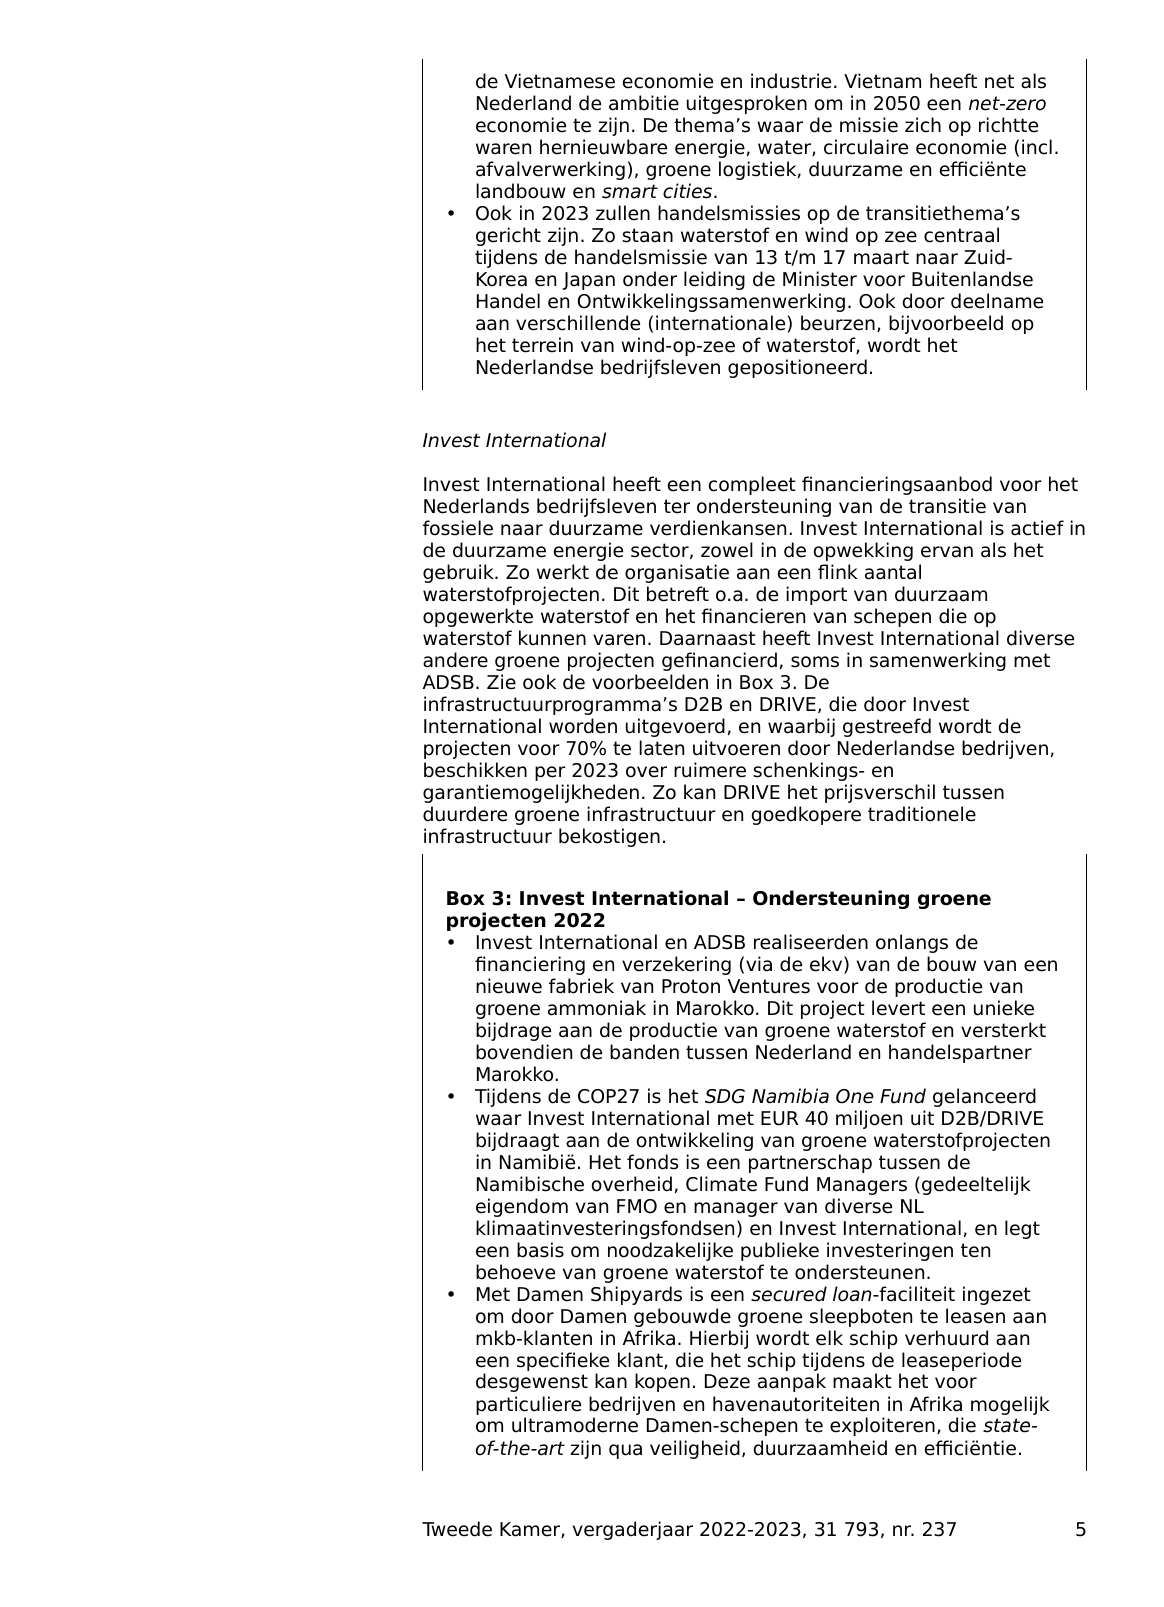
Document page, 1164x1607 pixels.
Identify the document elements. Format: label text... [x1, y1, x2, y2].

text Invest International heeft een compleet financieringsaanbod voor het Nederlands bedrijfsleven ter ondersteuning van de transitie van fossiele naar duurzame verdienkansen. Invest International is actief in de duurzame energie sector, zowel in de opwekking ervan als het gebruik. Zo werkt de organisatie aan een flink aantal waterstofprojecten. Dit betreft o.a. de import van duurzaam opgewerkte waterstof en het financieren van schepen die op waterstof kunnen varen. Daarnaast heeft Invest International diverse andere groene projecten gefinancierd, soms in samenwerking met ADSB. Zie ook de voorbeelden in Box 3. De infrastructuurprogramma’s D2B en DRIVE, die door Invest International worden uitgevoerd, en waarbij gestreefd wordt de projecten voor 70% te laten uitvoeren door Nederlandse bedrijven, beschikken per 2023 over ruimere schenkings- en garantiemogelijkheden. Zo kan DRIVE het prijsverschil tussen duurdere groene infrastructuur en goedkopere traditionele infrastructuur bekostigen. [422, 474, 1087, 848]
table_header Box 3: Invest International – Ondersteuning groene projecten 2022 • Invest International en ADSB realiseerden onlangs de financiering en verzekering (via de ekv) van de bouw van een nieuwe fabriek van Proton Ventures voor de productie van groene ammoniak in Marokko. Dit project levert een unieke bijdrage aan de productie van groene waterstof en versterkt bovendien de banden tussen Nederland en handelspartner Marokko. • Tijdens de COP27 is het SDG Namibia One Fund gelanceerd waar Invest International met EUR 40 miljoen uit D2B/DRIVE bijdraagt aan de ontwikkeling van groene waterstofprojecten in Namibië. Het fonds is een partnerschap tussen de Namibische overheid, Climate Fund Managers (gedeeltelijk eigendom van FMO en manager van diverse NL klimaatinvesteringsfondsen) en Invest International, en legt een basis om noodzakelijke publieke investeringen ten behoeve van groene waterstof te ondersteunen. • Met Damen Shipyards is een secured loan-faciliteit ingezet om door Damen gebouwde groene sleepboten te leasen aan mkb-klanten in Afrika. Hierbij wordt elk schip verhuurd aan een specifieke klant, die het schip tijdens de leaseperiode desgewenst kan kopen. Deze aanpak maakt het voor particuliere bedrijven en havenautoriteiten in Afrika mogelijk om ultramoderne Damen-schepen te exploiteren, die state-of-the-art zijn qua veiligheid, duurzaamheid en efficiëntie. [423, 854, 1086, 1471]
table_header de Vietnamese economie en industrie. Vietnam heeft net als Nederland de ambitie uitgesproken om in 2050 een net-zero economie te zijn. De thema’s waar de missie zich op richtte waren hernieuwbare energie, water, circulaire economie (incl. afvalverwerking), groene logistiek, duurzame en efficiënte landbouw en smart cities. • Ook in 2023 zullen handelsmissies op de transitiethema’s gericht zijn. Zo staan waterstof en wind op zee centraal tijdens de handelsmissie van 13 t/m 17 maart naar Zuid-Korea en Japan onder leiding de Minister voor Buitenlandse Handel en Ontwikkelingssamenwerking. Ook door deelname aan verschillende (internationale) beurzen, bijvoorbeeld op het terrein van wind-op-zee of waterstof, wordt het Nederlandse bedrijfsleven gepositioneerd. [423, 59, 1086, 390]
subtitle Invest International [422, 430, 1087, 452]
